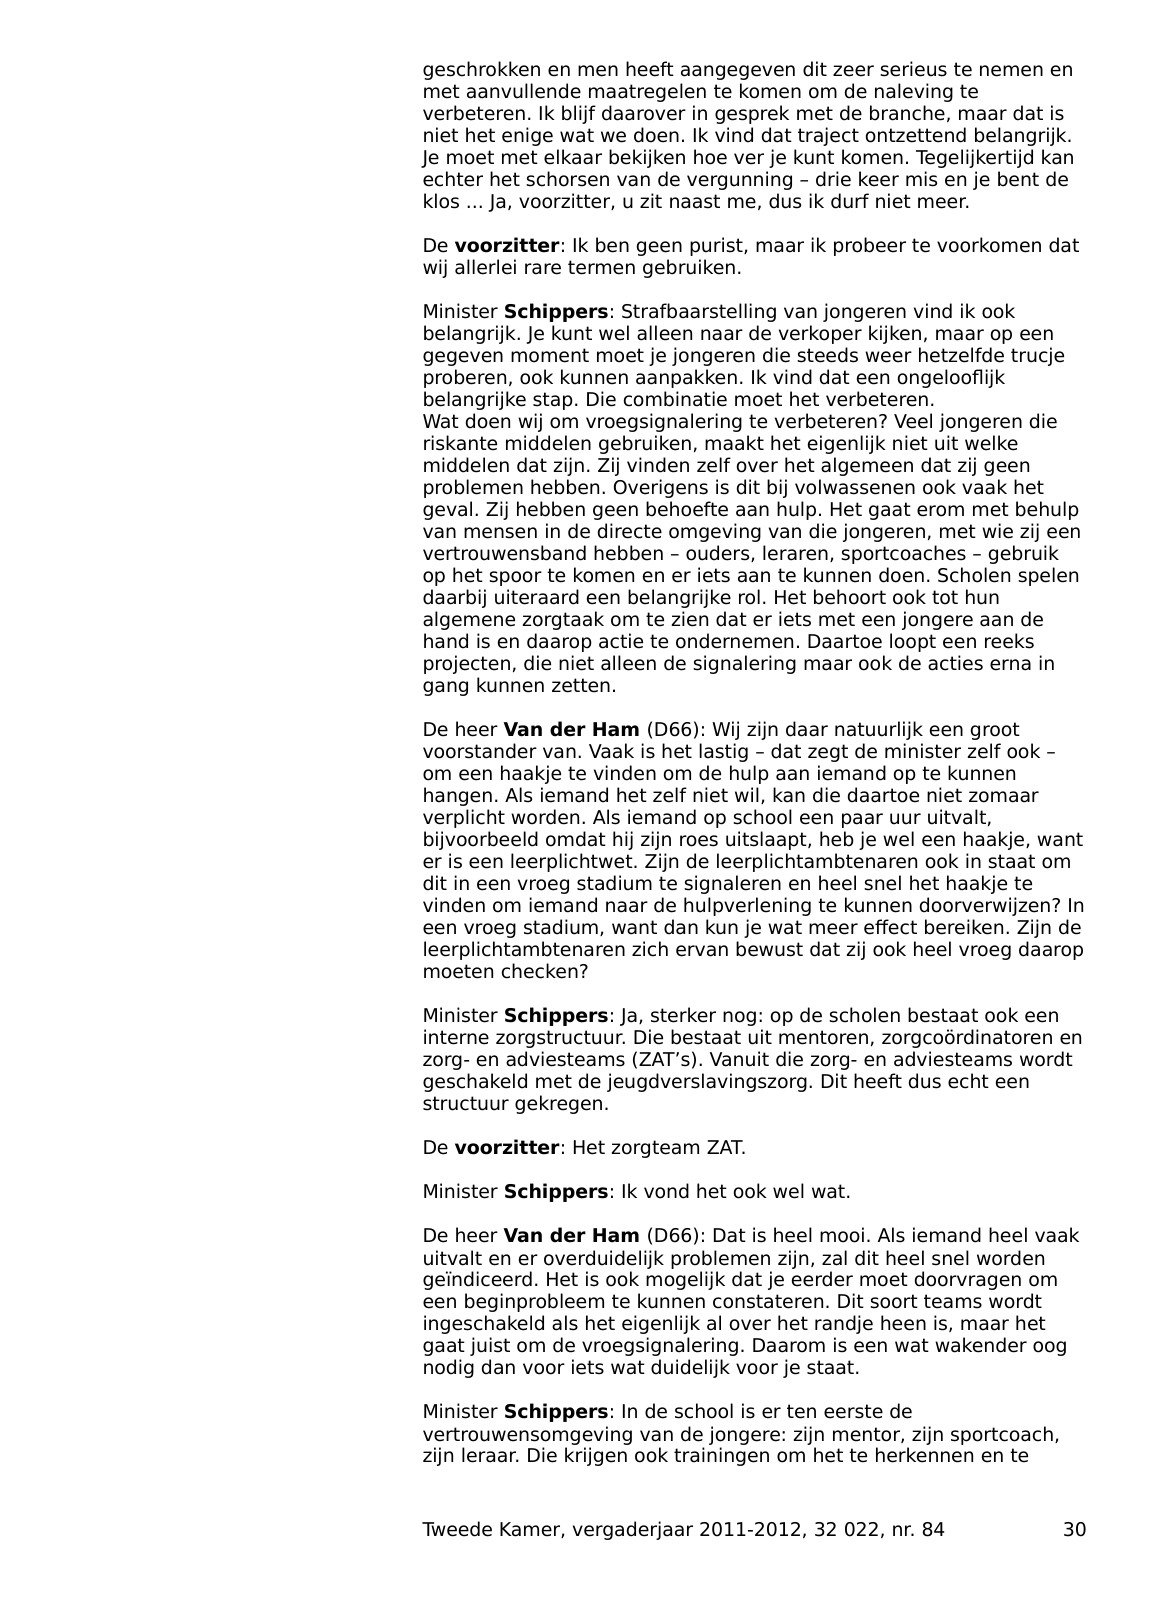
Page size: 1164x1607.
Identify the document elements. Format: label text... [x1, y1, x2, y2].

text geschrokken en men heeft aangegeven dit zeer serieus te nemen en met aanvullende maatregelen te komen om de naleving te verbeteren. Ik blijf daarover in gesprek met de branche, maar dat is niet het enige wat we doen. Ik vind dat traject ontzettend belangrijk. Je moet met elkaar bekijken hoe ver je kunt komen. Tegelijkertijd kan echter het schorsen van de vergunning – drie keer mis en je bent de klos ... Ja, voorzitter, u zit naast me, dus ik durf niet meer. [422, 59, 1087, 213]
text De heer Van der Ham (D66): Wij zijn daar natuurlijk een groot voorstander van. Vaak is het lastig – dat zegt de minister zelf ook – om een haakje te vinden om de hulp aan iemand op te kunnen hangen. Als iemand het zelf niet wil, kan die daartoe niet zomaar verplicht worden. Als iemand op school een paar uur uitvalt, bijvoorbeeld omdat hij zijn roes uitslaapt, heb je wel een haakje, want er is een leerplichtwet. Zijn de leerplichtambtenaren ook in staat om dit in een vroeg stadium te signaleren en heel snel het haakje te vinden om iemand naar de hulpverlening te kunnen doorverwijzen? In een vroeg stadium, want dan kun je wat meer effect bereiken. Zijn de leerplichtambtenaren zich ervan bewust dat zij ook heel vroeg daarop moeten checken? [422, 719, 1087, 983]
text Minister Schippers: Ja, sterker nog: op de scholen bestaat ook een interne zorgstructuur. Die bestaat uit mentoren, zorgcoördinatoren en zorg- en adviesteams (ZAT’s). Vanuit die zorg- en adviesteams wordt geschakeld met de jeugdverslavingszorg. Dit heeft dus echt een structuur gekregen. [422, 1005, 1087, 1115]
text Minister Schippers: Ik vond het ook wel wat. [422, 1181, 1087, 1203]
text De heer Van der Ham (D66): Dat is heel mooi. Als iemand heel vaak uitvalt en er overduidelijk problemen zijn, zal dit heel snel worden geïndiceerd. Het is ook mogelijk dat je eerder moet doorvragen om een beginprobleem te kunnen constateren. Dit soort teams wordt ingeschakeld als het eigenlijk al over het randje heen is, maar het gaat juist om de vroegsignalering. Daarom is een wat wakender oog nodig dan voor iets wat duidelijk voor je staat. [422, 1225, 1087, 1379]
text Minister Schippers: Strafbaarstelling van jongeren vind ik ook belangrijk. Je kunt wel alleen naar de verkoper kijken, maar op een gegeven moment moet je jongeren die steeds weer hetzelfde trucje proberen, ook kunnen aanpakken. Ik vind dat een ongelooflijk belangrijke stap. Die combinatie moet het verbeteren. [422, 301, 1087, 411]
text Minister Schippers: In de school is er ten eerste de vertrouwensomgeving van de jongere: zijn mentor, zijn sportcoach, zijn leraar. Die krijgen ook trainingen om het te herkennen en te [422, 1401, 1087, 1467]
text Wat doen wij om vroegsignalering te verbeteren? Veel jongeren die riskante middelen gebruiken, maakt het eigenlijk niet uit welke middelen dat zijn. Zij vinden zelf over het algemeen dat zij geen problemen hebben. Overigens is dit bij volwassenen ook vaak het geval. Zij hebben geen behoefte aan hulp. Het gaat erom met behulp van mensen in de directe omgeving van die jongeren, met wie zij een vertrouwensband hebben – ouders, leraren, sportcoaches – gebruik op het spoor te komen en er iets aan te kunnen doen. Scholen spelen daarbij uiteraard een belangrijke rol. Het behoort ook tot hun algemene zorgtaak om te zien dat er iets met een jongere aan de hand is en daarop actie te ondernemen. Daartoe loopt een reeks projecten, die niet alleen de signalering maar ook de acties erna in gang kunnen zetten. [422, 411, 1087, 697]
text De voorzitter: Ik ben geen purist, maar ik probeer te voorkomen dat wij allerlei rare termen gebruiken. [422, 235, 1087, 279]
text De voorzitter: Het zorgteam ZAT. [422, 1137, 1087, 1159]
